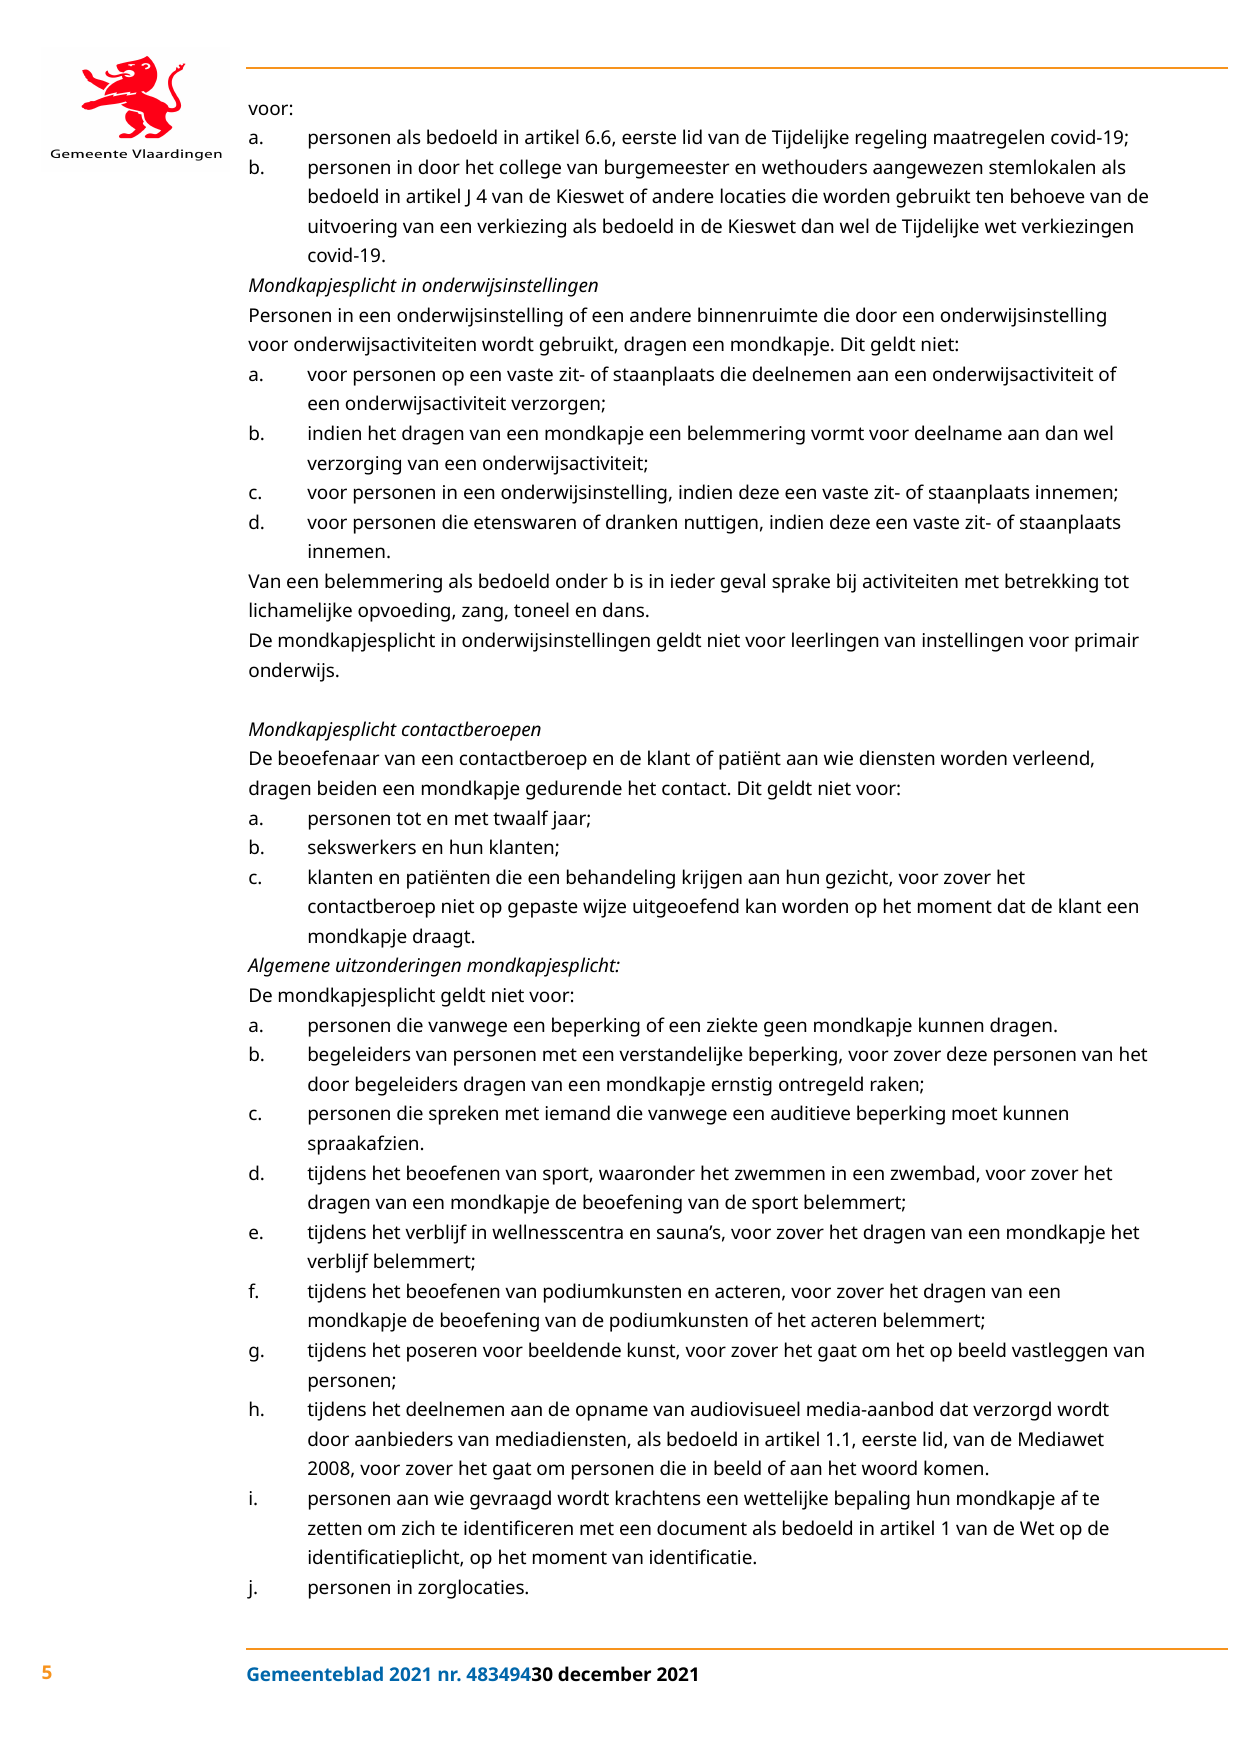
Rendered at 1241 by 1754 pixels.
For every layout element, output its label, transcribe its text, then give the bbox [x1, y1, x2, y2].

text Personen in een onderwijsinstelling of een andere binnenruimte die door een onderwijsinstelling voor onderwijsactiviteiten wordt gebruikt, dragen een mondkapje. Dit geldt niet: [248, 302, 1152, 357]
list voor personen op een vaste zit- of staanplaats die deelnemen aan een onderwijsactiviteit of een onderwijsactiviteit verzorgen; [248, 361, 1152, 416]
picture [41, 47, 231, 172]
text Mondkapjesplicht contactberoepen [248, 716, 1152, 742]
list personen die vanwege een beperking of een ziekte geen mondkapje kunnen dragen. [248, 1012, 1152, 1038]
list sekswerkers en hun klanten; [248, 834, 1152, 860]
list voor personen die etenswaren of dranken nuttigen, indien deze een vaste zit- of staanplaats innemen. [248, 509, 1152, 564]
list voor personen in een onderwijsinstelling, indien deze een vaste zit- of staanplaats innemen; [248, 479, 1152, 505]
list personen in door het college van burgemeester en wethouders aangewezen stemlokalen als bedoeld in artikel J 4 van de Kieswet of andere locaties die worden gebruikt ten behoeve van de uitvoering van een verkiezing als bedoeld in de Kieswet dan wel de Tijdelijke wet verkiezingen covid-19. [248, 154, 1152, 268]
list tijdens het beoefenen van sport, waaronder het zwemmen in een zwembad, voor zover het dragen van een mondkapje de beoefening van de sport belemmert; [248, 1160, 1152, 1215]
list klanten en patiënten die een behandeling krijgen aan hun gezicht, voor zover het contactberoep niet op gepaste wijze uitgeoefend kan worden op het moment dat de klant een mondkapje draagt. [248, 864, 1152, 949]
text De beoefenaar van een contactberoep en de klant of patiënt aan wie diensten worden verleend, dragen beiden een mondkapje gedurende het contact. Dit geldt niet voor: [248, 746, 1152, 801]
text Algemene uitzonderingen mondkapjesplicht: [248, 953, 1152, 978]
list tijdens het verblijf in wellnesscentra en sauna’s, voor zover het dragen van een mondkapje het verblijf belemmert; [248, 1219, 1152, 1274]
list personen die spreken met iemand die vanwege een auditieve beperking moet kunnen spraakafzien. [248, 1101, 1152, 1156]
list personen in zorglocaties. [248, 1574, 1152, 1600]
text Mondkapjesplicht in onderwijsinstellingen [248, 272, 1152, 298]
text Van een belemmering als bedoeld onder b is in ieder geval sprake bij activiteiten met betrekking tot lichamelijke opvoeding, zang, toneel en dans. [248, 568, 1152, 623]
text De mondkapjesplicht geldt niet voor: [248, 982, 1152, 1008]
list personen tot en met twaalf jaar; [248, 805, 1152, 831]
list personen aan wie gevraagd wordt krachtens een wettelijke bepaling hun mondkapje af te zetten om zich te identificeren met een document als bedoeld in artikel 1 van de Wet op de identificatieplicht, op het moment van identificatie. [248, 1485, 1152, 1570]
list tijdens het deelnemen aan de opname van audiovisueel media-aanbod dat verzorgd wordt door aanbieders van mediadiensten, als bedoeld in artikel 1.1, eerste lid, van de Mediawet 2008, voor zover het gaat om personen die in beeld of aan het woord komen. [248, 1396, 1152, 1481]
list tijdens het poseren voor beeldende kunst, voor zover het gaat om het op beeld vastleggen van personen; [248, 1337, 1152, 1393]
list tijdens het beoefenen van podiumkunsten en acteren, voor zover het dragen van een mondkapje de beoefening van de podiumkunsten of het acteren belemmert; [248, 1278, 1152, 1333]
text De mondkapjesplicht in onderwijsinstellingen geldt niet voor leerlingen van instellingen voor primair onderwijs. [248, 627, 1152, 683]
list personen als bedoeld in artikel 6.6, eerste lid van de Tijdelijke regeling maatregelen covid-19; [248, 124, 1152, 150]
text voor: [248, 95, 1152, 121]
list begeleiders van personen met een verstandelijke beperking, voor zover deze personen van het door begeleiders dragen van een mondkapje ernstig ontregeld raken; [248, 1041, 1152, 1097]
list indien het dragen van een mondkapje een belemmering vormt voor deelname aan dan wel verzorging van een onderwijsactiviteit; [248, 420, 1152, 476]
